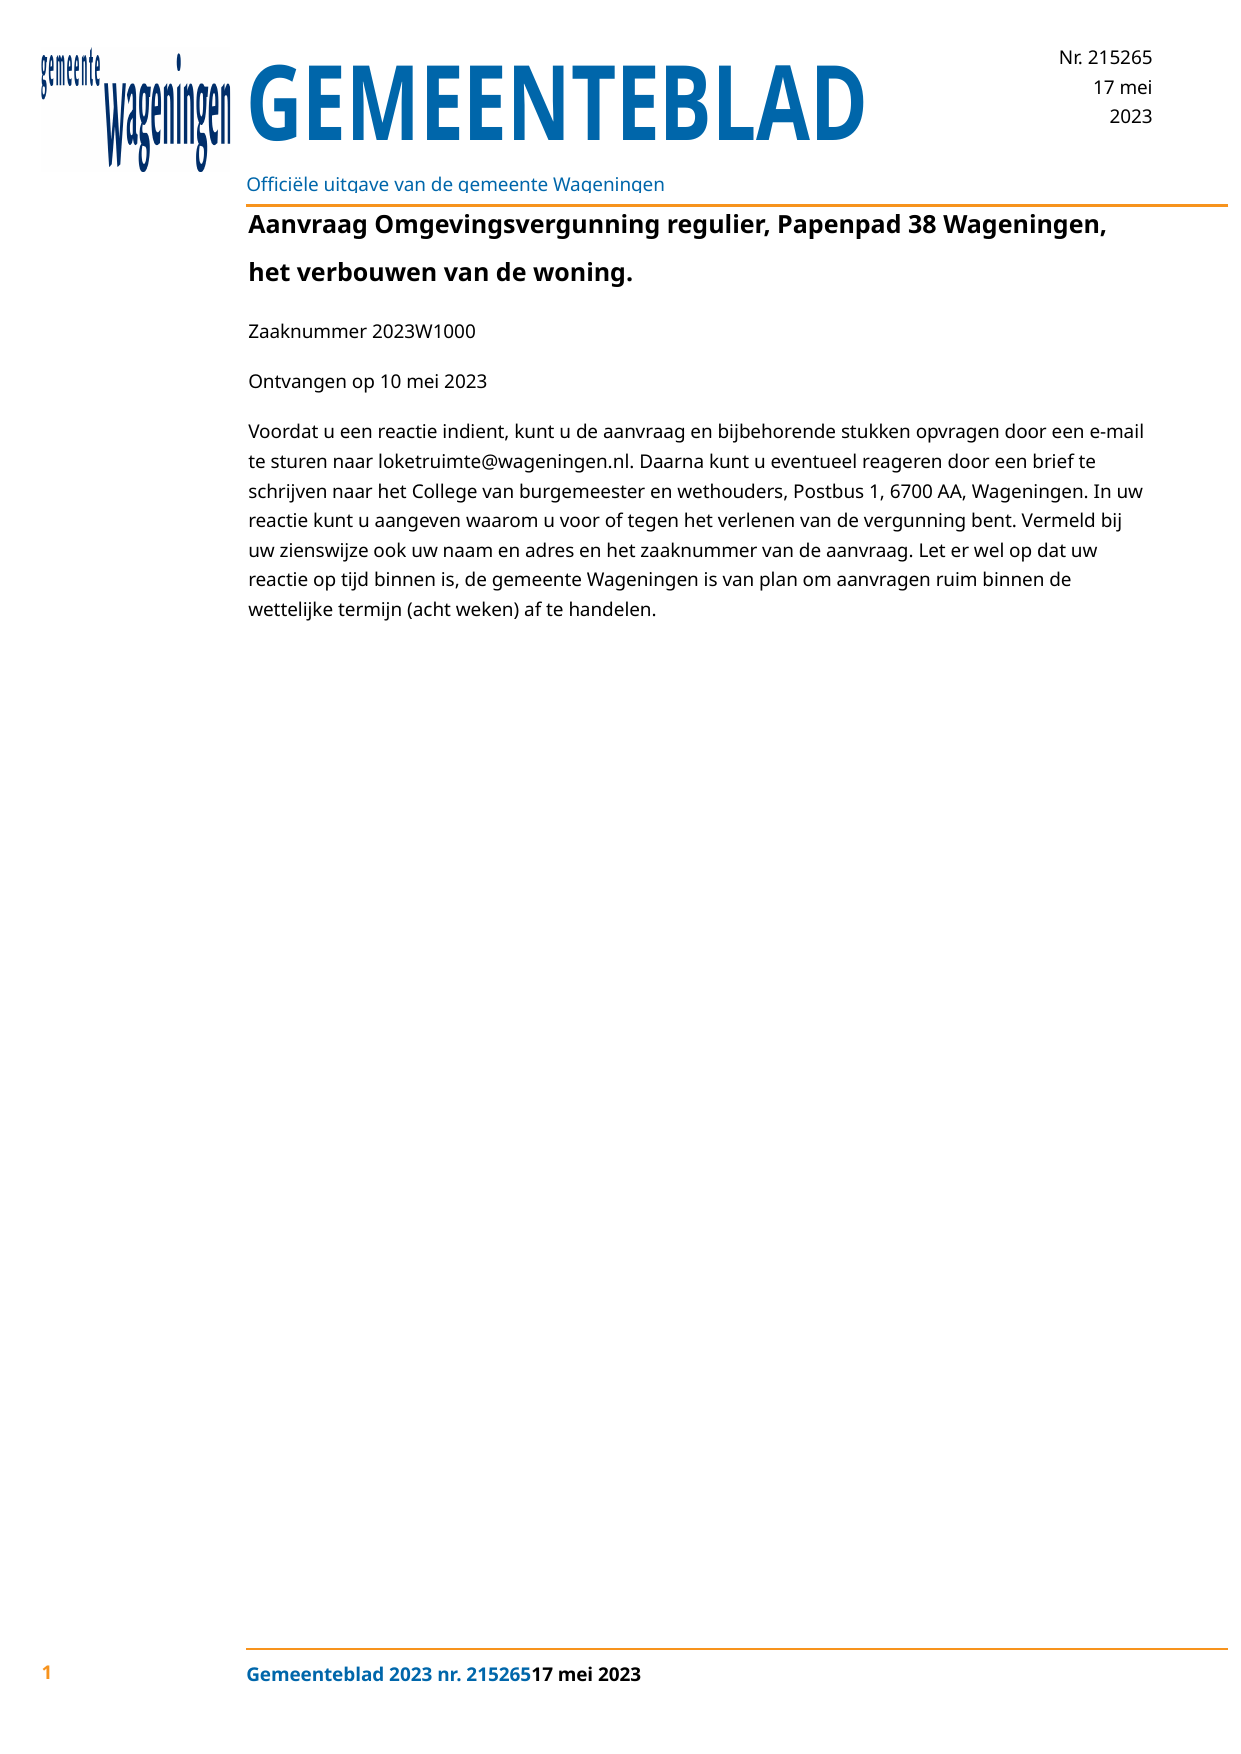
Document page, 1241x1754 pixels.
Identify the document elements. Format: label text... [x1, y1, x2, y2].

picture [41, 47, 231, 172]
text Ontvangen op 10 mei 2023 [248, 368, 1152, 394]
text Voordat u een reactie indient, kunt u de aanvraag en bijbehorende stukken opvragen door een e-mail te sturen naar loketruimte@wageningen.nl. Daarna kunt u eventueel reageren door een brief te schrijven naar het College van burgemeester en wethouders, Postbus 1, 6700 AA, Wageningen. In uw reactie kunt u aangeven waarom u voor of tegen het verlenen van de vergunning bent. Vermeld bij uw zienswijze ook uw naam en adres en het zaaknummer van de aanvraag. Let er wel op dat uw reactie op tijd binnen is, de gemeente Wageningen is van plan om aanvragen ruim binnen de wettelijke termijn (acht weken) af te handelen. [248, 419, 1152, 622]
text Zaaknummer 2023W1000 [248, 318, 1152, 344]
text Aanvraag Omgevingsvergunning regulier, Papenpad 38 Wageningen, het verbouwen van de woning. [248, 207, 1152, 288]
